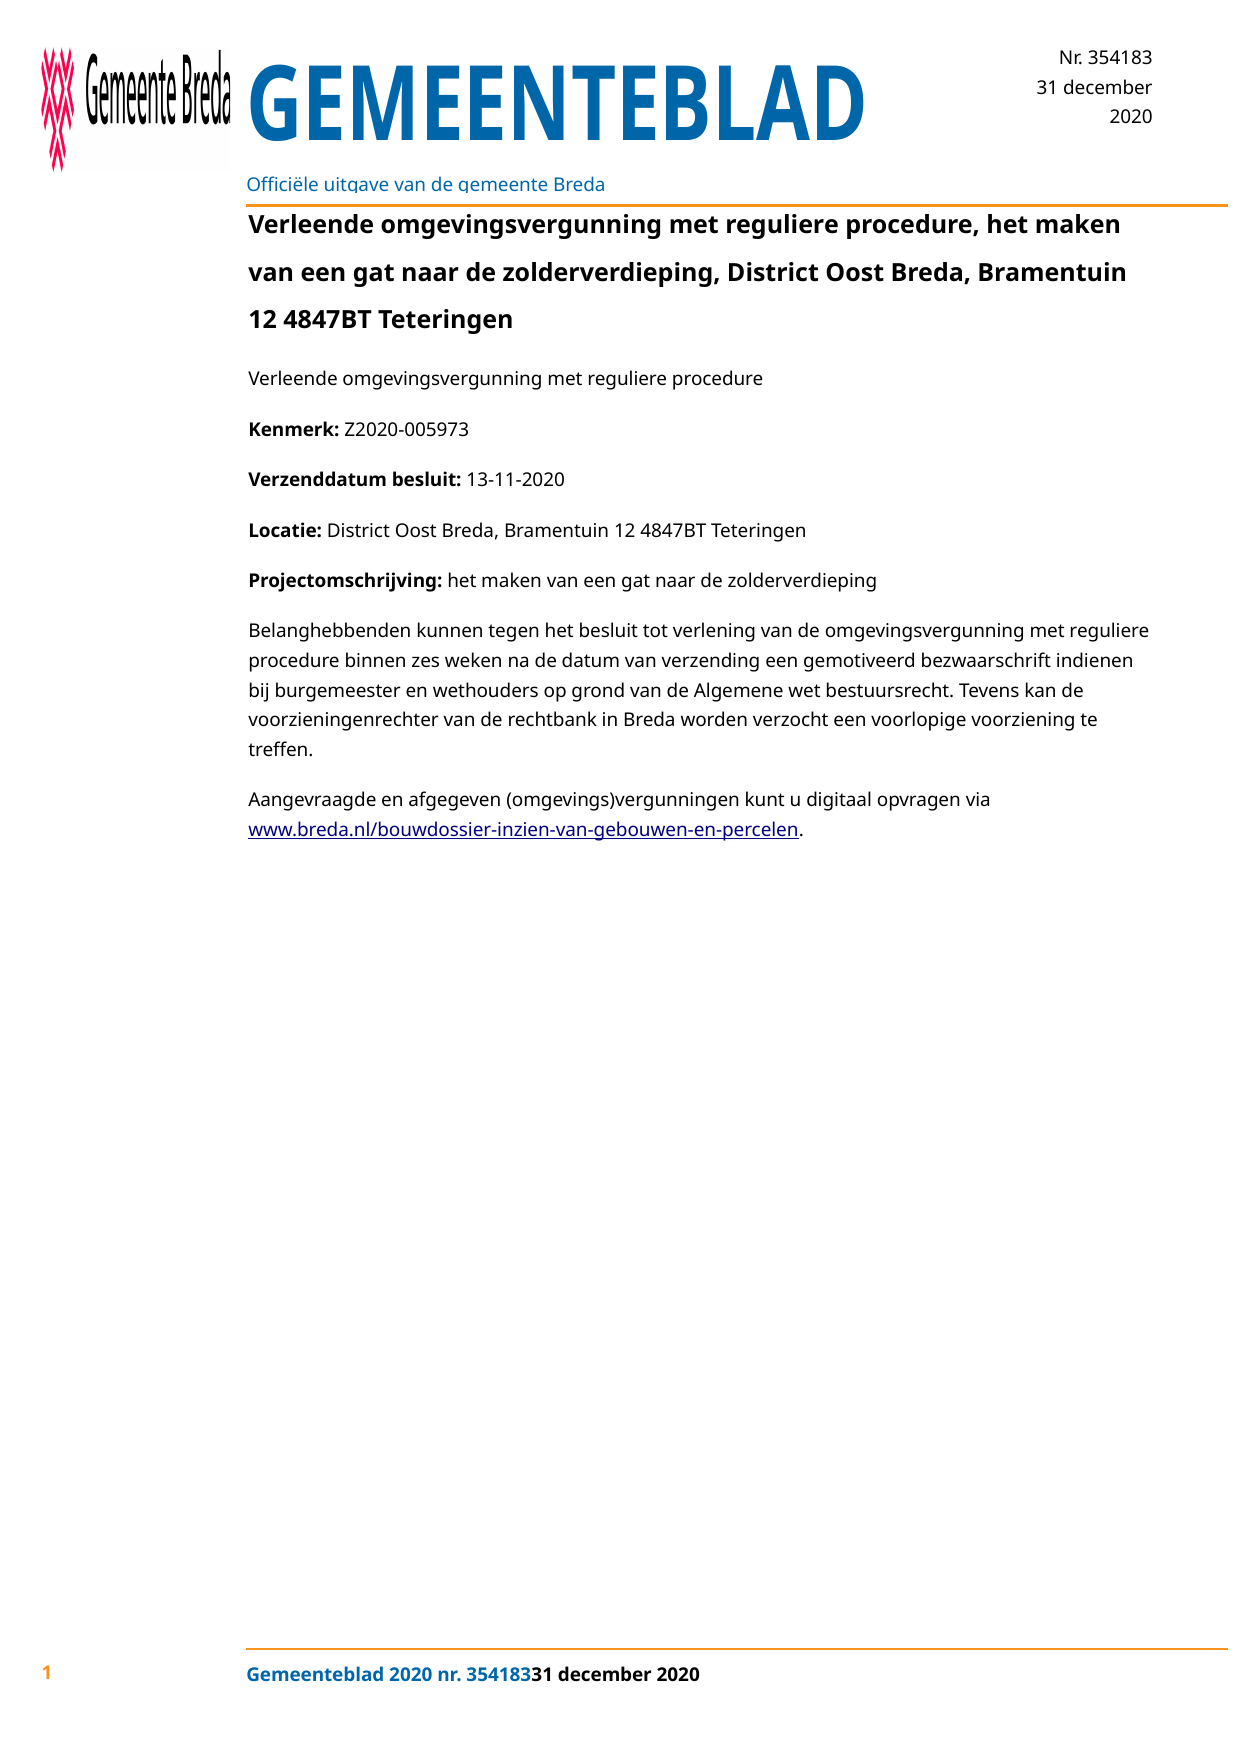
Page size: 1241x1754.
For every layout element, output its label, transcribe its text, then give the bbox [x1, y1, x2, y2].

text Locatie: District Oost Breda, Bramentuin 12 4847BT Teteringen [248, 517, 1152, 542]
text Aangevraagde en afgegeven (omgevings)vergunningen kunt u digitaal opvragen via www.breda.nl/bouwdossier-inzien-van-gebouwen-en-percelen. [248, 786, 1152, 842]
picture [41, 47, 231, 172]
text Verleende omgevingsvergunning met reguliere procedure [248, 366, 1152, 391]
text Projectomschrijving: het maken van een gat naar de zolderverdieping [248, 567, 1152, 593]
text Belanghebbenden kunnen tegen het besluit tot verlening van de omgevingsvergunning met reguliere procedure binnen zes weken na de datum van verzending een gemotiveerd bezwaarschrift indienen bij burgemeester en wethouders op grond van de Algemene wet bestuursrecht. Tevens kan de voorzieningenrechter van de rechtbank in Breda worden verzocht een voorlopige voorziening te treffen. [248, 618, 1152, 762]
text Kenmerk: Z2020-005973 [248, 416, 1152, 442]
text Verzenddatum besluit: 13-11-2020 [248, 466, 1152, 492]
text Verleende omgevingsvergunning met reguliere procedure, het maken van een gat naar de zolderverdieping, District Oost Breda, Bramentuin 12 4847BT Teteringen [248, 207, 1152, 336]
